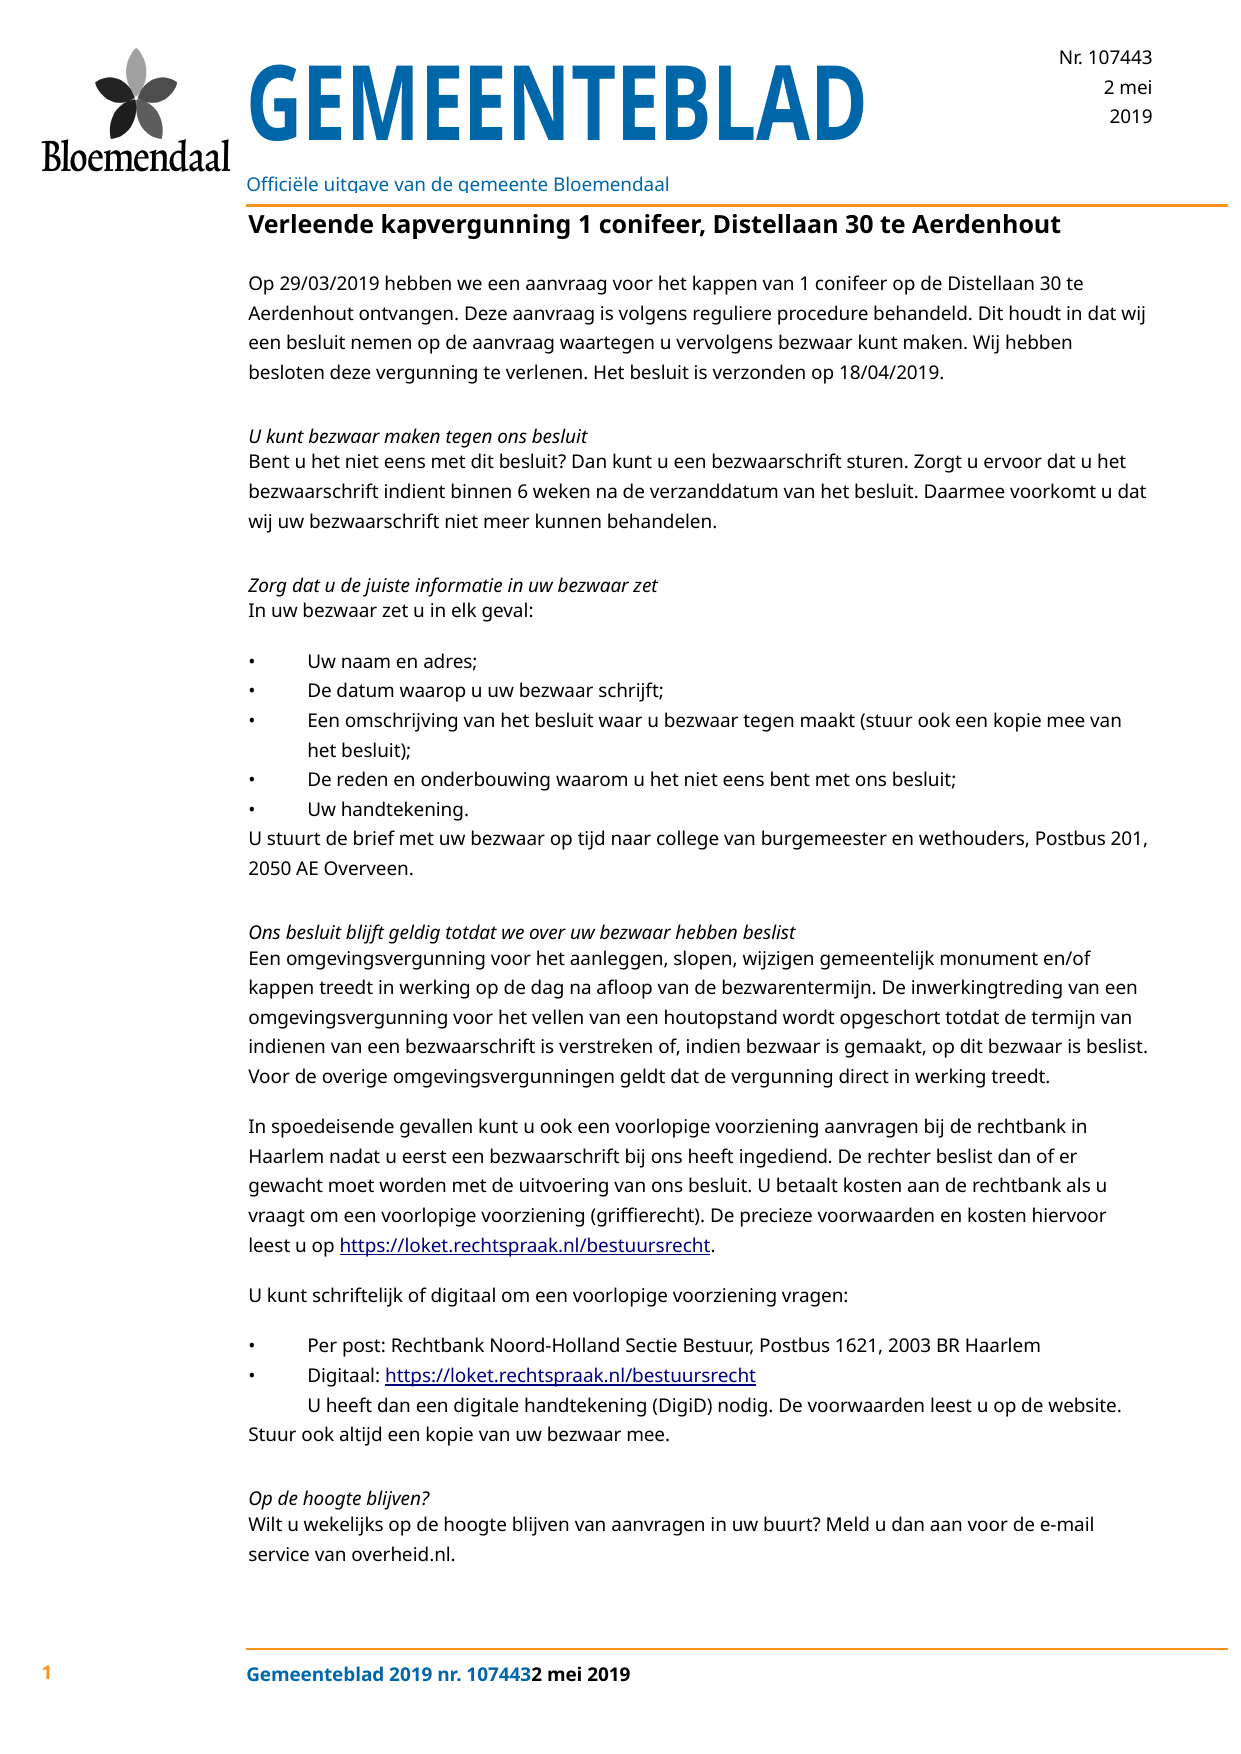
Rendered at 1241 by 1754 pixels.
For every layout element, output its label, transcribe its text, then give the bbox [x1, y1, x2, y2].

list U heeft dan een digitale handtekening (DigiD) nodig. De voorwaarden leest u op de website. [248, 1392, 1152, 1418]
text Op 29/03/2019 hebben we een aanvraag voor het kappen van 1 conifeer op de Distellaan 30 te Aerdenhout ontvangen. Deze aanvraag is volgens reguliere procedure behandeld. Dit houdt in dat wij een besluit nemen op de aanvraag waartegen u vervolgens bezwaar kunt maken. Wij hebben besloten deze vergunning te verlenen. Het besluit is verzonden op 18/04/2019. [248, 270, 1152, 385]
text In spoedeisende gevallen kunt u ook een voorlopige voorziening aanvragen bij de rechtbank in Haarlem nadat u eerst een bezwaarschrift bij ons heeft ingediend. De rechter beslist dan of er gewacht moet worden met de uitvoering van ons besluit. U betaalt kosten aan de rechtbank als u vraagt om een voorlopige voorziening (griffierecht). De precieze voorwaarden en kosten hiervoor leest u op https://loket.rechtspraak.nl/bestuursrecht. [248, 1113, 1152, 1258]
text Op de hoogte blijven? [248, 1485, 1152, 1511]
text Bent u het niet eens met dit besluit? Dan kunt u een bezwaarschrift sturen. Zorgt u ervoor dat u het bezwaarschrift indient binnen 6 weken na de verzanddatum van het besluit. Daarmee voorkomt u dat wij uw bezwaarschrift niet meer kunnen behandelen. [248, 449, 1152, 534]
list Per post: Rechtbank Noord-Holland Sectie Bestuur, Postbus 1621, 2003 BR Haarlem [248, 1333, 1152, 1358]
list Een omschrijving van het besluit waar u bezwaar tegen maakt (stuur ook een kopie mee van het besluit); [248, 707, 1152, 762]
list Uw handtekening. [248, 796, 1152, 822]
text Ons besluit blijft geldig totdat we over uw bezwaar hebben beslist [248, 919, 1152, 945]
list Digitaal: https://loket.rechtspraak.nl/bestuursrecht [248, 1362, 1152, 1388]
list De datum waarop u uw bezwaar schrijft; [248, 678, 1152, 703]
picture [41, 47, 231, 172]
list De reden en onderbouwing waarom u het niet eens bent met ons besluit; [248, 766, 1152, 792]
text Wilt u wekelijks op de hoogte blijven van aanvragen in uw buurt? Meld u dan aan voor de e-mail service van overheid.nl. [248, 1511, 1152, 1566]
text Een omgevingsvergunning voor het aanleggen, slopen, wijzigen gemeentelijk monument en/of kappen treedt in werking op de dag na afloop van de bezwarentermijn. De inwerkingtreding van een omgevingsvergunning voor het vellen van een houtopstand wordt opgeschort totdat de termijn van indienen van een bezwaarschrift is verstreken of, indien bezwaar is gemaakt, op dit bezwaar is beslist. Voor de overige omgevingsvergunningen geldt dat de vergunning direct in werking treedt. [248, 945, 1152, 1089]
text U kunt schriftelijk of digitaal om een voorlopige voorziening vragen: [248, 1282, 1152, 1308]
text Stuur ook altijd een kopie van uw bezwaar mee. [248, 1421, 1152, 1447]
text U kunt bezwaar maken tegen ons besluit [248, 423, 1152, 449]
text Verleende kapvergunning 1 conifeer, Distellaan 30 te Aerdenhout [248, 207, 1152, 241]
text U stuurt de brief met uw bezwaar op tijd naar college van burgemeester en wethouders, Postbus 201, 2050 AE Overveen. [248, 826, 1152, 881]
list Uw naam en adres; [248, 648, 1152, 674]
text Zorg dat u de juiste informatie in uw bezwaar zet [248, 572, 1152, 598]
text In uw bezwaar zet u in elk geval: [248, 598, 1152, 623]
